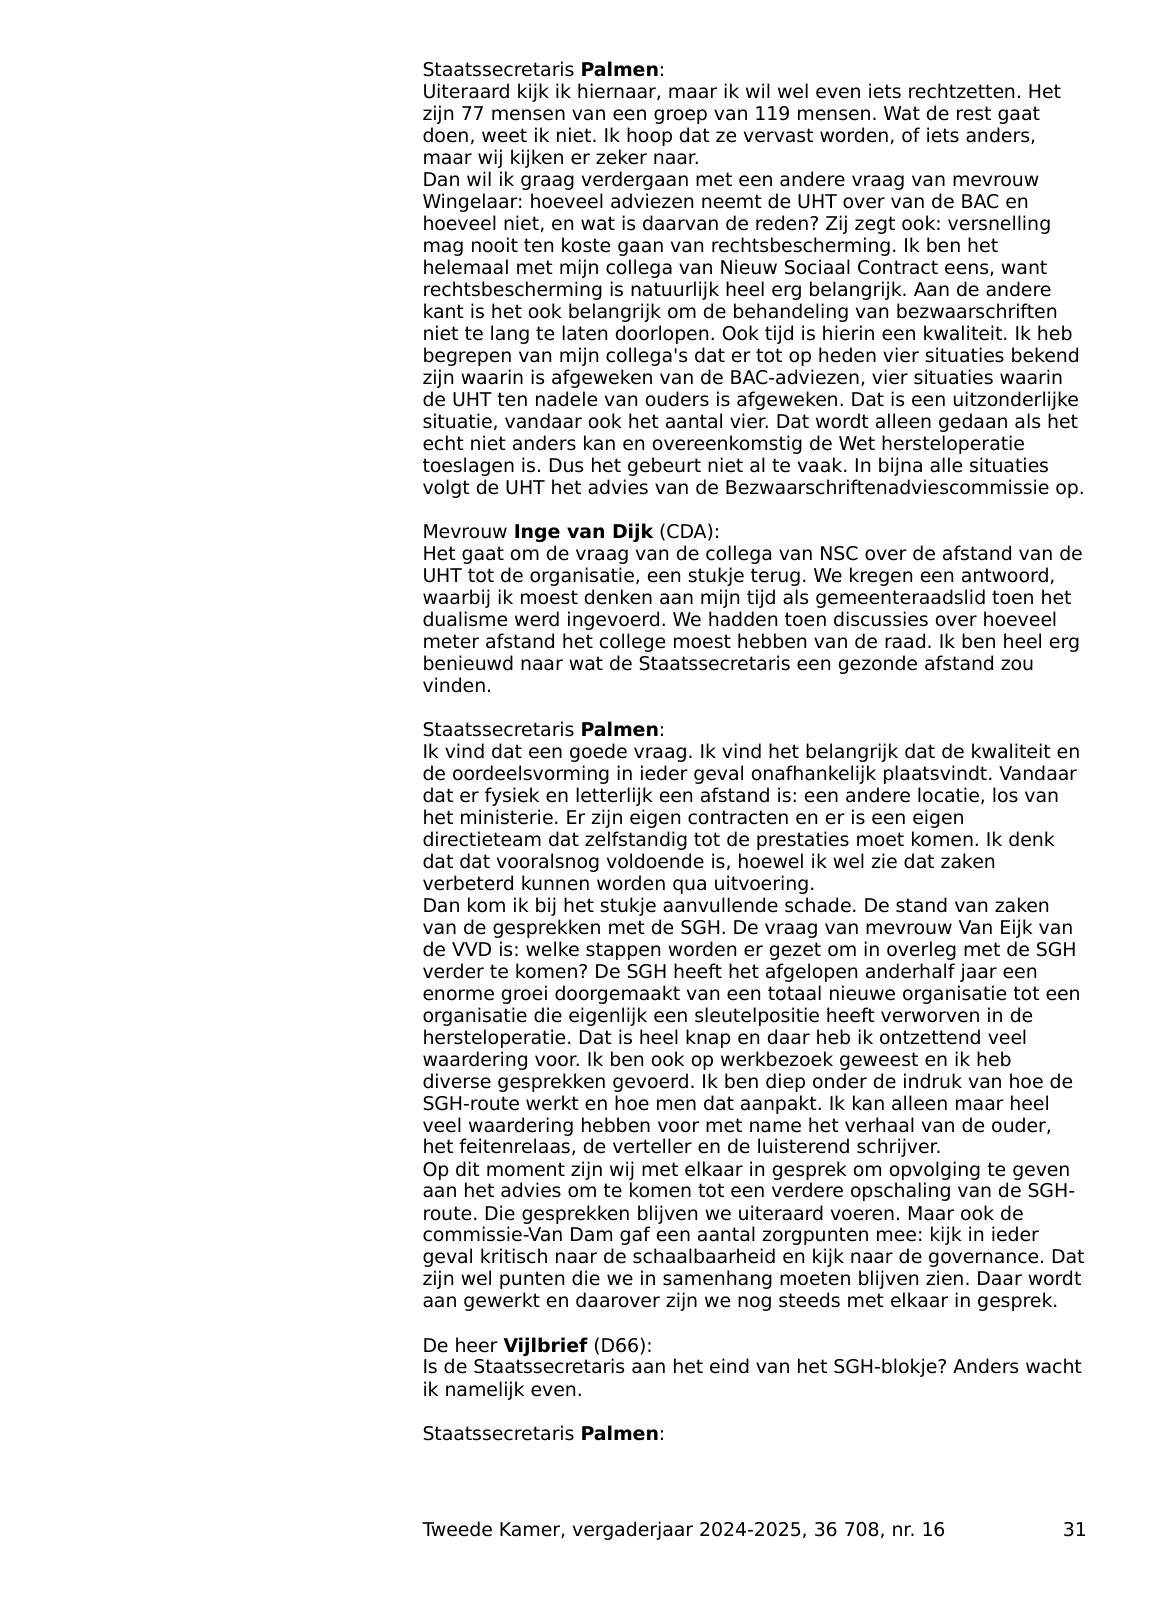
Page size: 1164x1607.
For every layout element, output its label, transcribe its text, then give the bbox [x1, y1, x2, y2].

text Is de Staatssecretaris aan het eind van het SGH-blokje? Anders wacht ik namelijk even. [422, 1356, 1087, 1400]
text Staatssecretaris Palmen: [422, 59, 1087, 81]
text Staatssecretaris Palmen: [422, 719, 1087, 741]
text De heer Vijlbrief (D66): [422, 1334, 1087, 1356]
text Mevrouw Inge van Dijk (CDA): [422, 521, 1087, 543]
text Het gaat om de vraag van de collega van NSC over de afstand van de UHT tot de organisatie, een stukje terug. We kregen een antwoord, waarbij ik moest denken aan mijn tijd als gemeenteraadslid toen het dualisme werd ingevoerd. We hadden toen discussies over hoeveel meter afstand het college moest hebben van de raad. Ik ben heel erg benieuwd naar wat de Staatssecretaris een gezonde afstand zou vinden. [422, 543, 1087, 697]
text Staatssecretaris Palmen: [422, 1423, 1087, 1444]
text Dan kom ik bij het stukje aanvullende schade. De stand van zaken van de gesprekken met de SGH. De vraag van mevrouw Van Eijk van de VVD is: welke stappen worden er gezet om in overleg met de SGH verder te komen? De SGH heeft het afgelopen anderhalf jaar een enorme groei doorgemaakt van een totaal nieuwe organisatie tot een organisatie die eigenlijk een sleutelpositie heeft verworven in de hersteloperatie. Dat is heel knap en daar heb ik ontzettend veel waardering voor. Ik ben ook op werkbezoek geweest en ik heb diverse gesprekken gevoerd. Ik ben diep onder de indruk van hoe de SGH-route werkt en hoe men dat aanpakt. Ik kan alleen maar heel veel waardering hebben voor met name het verhaal van de ouder, het feitenrelaas, de verteller en de luisterend schrijver. [422, 895, 1087, 1158]
text Dan wil ik graag verdergaan met een andere vraag van mevrouw Wingelaar: hoeveel adviezen neemt de UHT over van de BAC en hoeveel niet, en wat is daarvan de reden? Zij zegt ook: versnelling mag nooit ten koste gaan van rechtsbescherming. Ik ben het helemaal met mijn collega van Nieuw Sociaal Contract eens, want rechtsbescherming is natuurlijk heel erg belangrijk. Aan de andere kant is het ook belangrijk om de behandeling van bezwaarschriften niet te lang te laten doorlopen. Ook tijd is hierin een kwaliteit. Ik heb begrepen van mijn collega's dat er tot op heden vier situaties bekend zijn waarin is afgeweken van de BAC-adviezen, vier situaties waarin de UHT ten nadele van ouders is afgeweken. Dat is een uitzonderlijke situatie, vandaar ook het aantal vier. Dat wordt alleen gedaan als het echt niet anders kan en overeenkomstig de Wet hersteloperatie toeslagen is. Dus het gebeurt niet al te vaak. In bijna alle situaties volgt de UHT het advies van de Bezwaarschriftenadviescommissie op. [422, 169, 1087, 499]
text Op dit moment zijn wij met elkaar in gesprek om opvolging te geven aan het advies om te komen tot een verdere opschaling van de SGH-route. Die gesprekken blijven we uiteraard voeren. Maar ook de commissie-Van Dam gaf een aantal zorgpunten mee: kijk in ieder geval kritisch naar de schaalbaarheid en kijk naar de governance. Dat zijn wel punten die we in samenhang moeten blijven zien. Daar wordt aan gewerkt en daarover zijn we nog steeds met elkaar in gesprek. [422, 1158, 1087, 1312]
text Uiteraard kijk ik hiernaar, maar ik wil wel even iets rechtzetten. Het zijn 77 mensen van een groep van 119 mensen. Wat de rest gaat doen, weet ik niet. Ik hoop dat ze vervast worden, of iets anders, maar wij kijken er zeker naar. [422, 81, 1087, 169]
text Ik vind dat een goede vraag. Ik vind het belangrijk dat de kwaliteit en de oordeelsvorming in ieder geval onafhankelijk plaatsvindt. Vandaar dat er fysiek en letterlijk een afstand is: een andere locatie, los van het ministerie. Er zijn eigen contracten en er is een eigen directieteam dat zelfstandig tot de prestaties moet komen. Ik denk dat dat vooralsnog voldoende is, hoewel ik wel zie dat zaken verbeterd kunnen worden qua uitvoering. [422, 741, 1087, 895]
